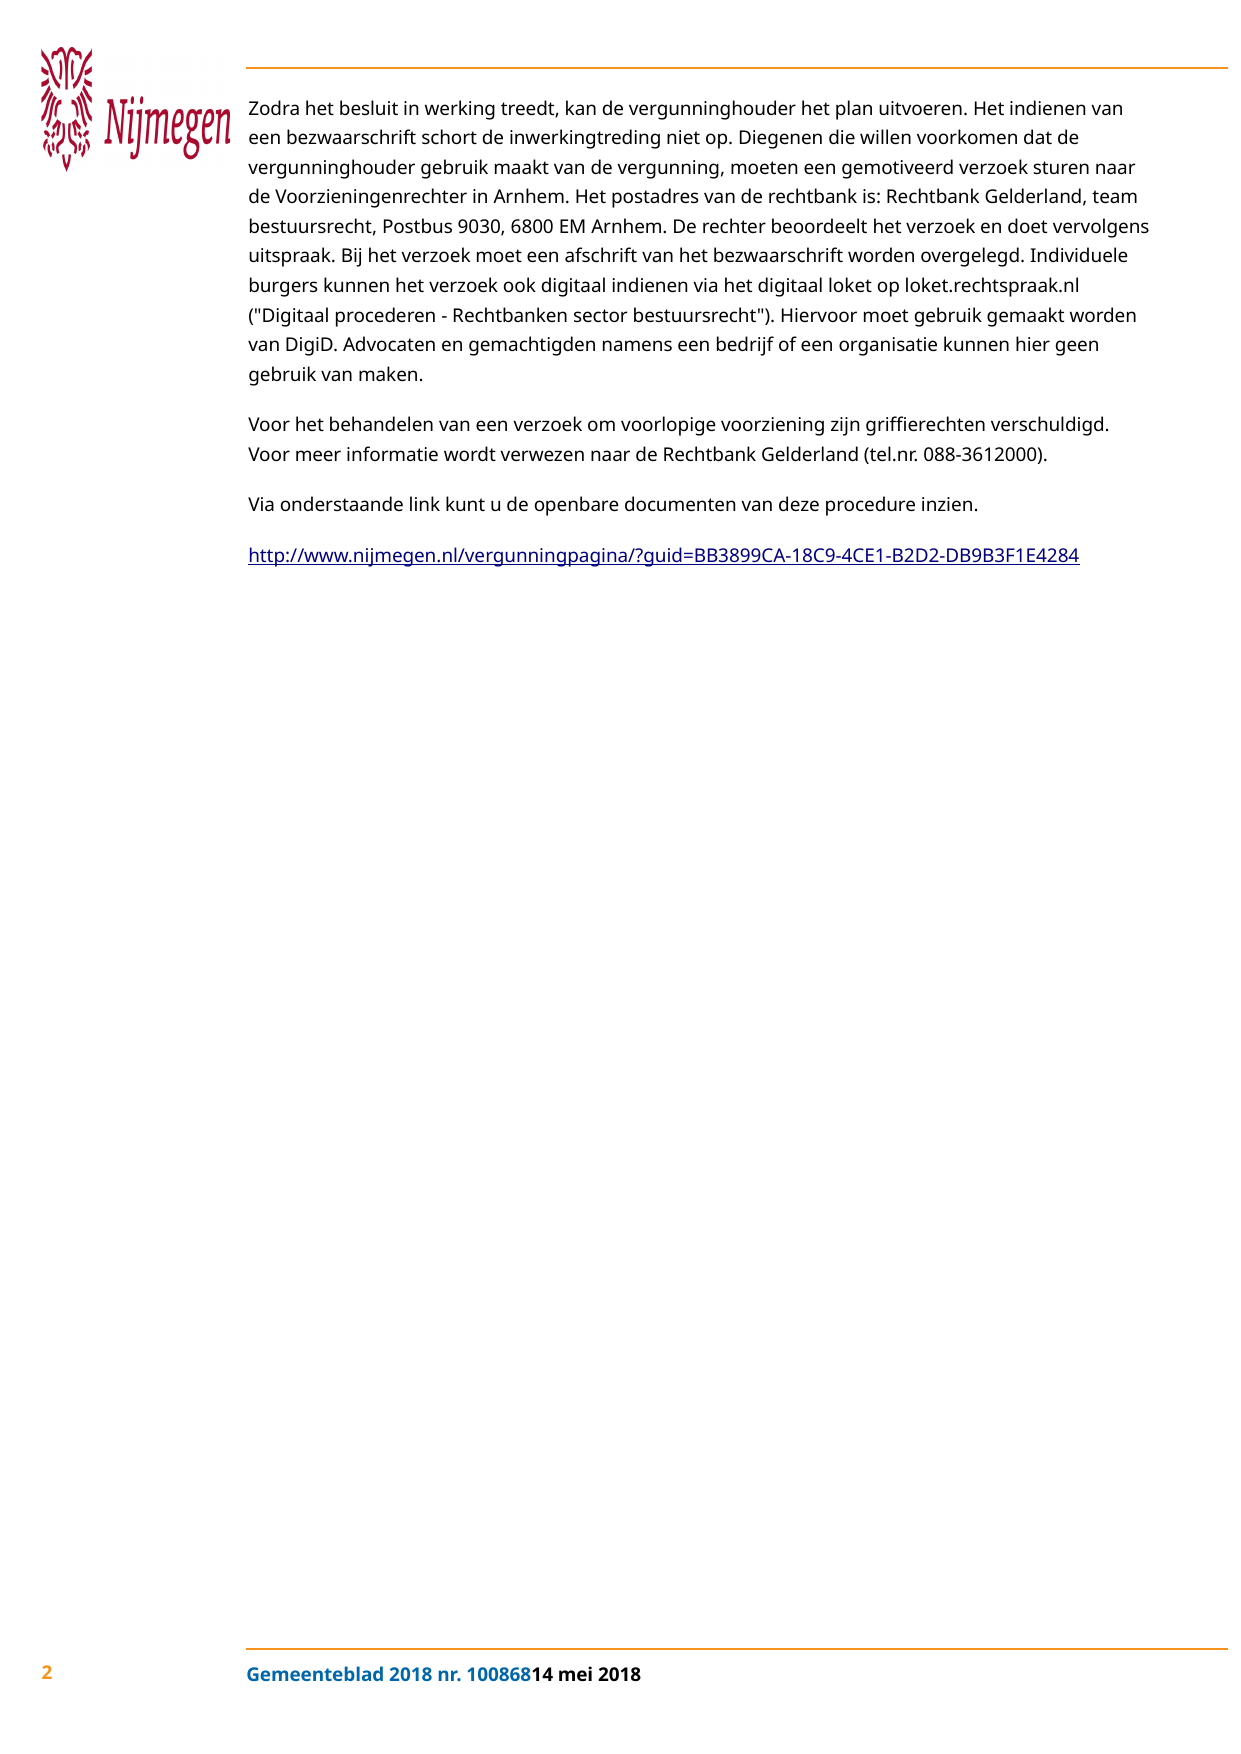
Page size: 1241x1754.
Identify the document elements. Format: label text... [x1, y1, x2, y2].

text Zodra het besluit in werking treedt, kan de vergunninghouder het plan uitvoeren. Het indienen van een bezwaarschrift schort de inwerkingtreding niet op. Diegenen die willen voorkomen dat de vergunninghouder gebruik maakt van de vergunning, moeten een gemotiveerd verzoek sturen naar de Voorzieningenrechter in Arnhem. Het postadres van de rechtbank is: Rechtbank Gelderland, team bestuursrecht, Postbus 9030, 6800 EM Arnhem. De rechter beoordeelt het verzoek en doet vervolgens uitspraak. Bij het verzoek moet een afschrift van het bezwaarschrift worden overgelegd. Individuele burgers kunnen het verzoek ook digitaal indienen via het digitaal loket op loket.rechtspraak.nl ("Digitaal procederen - Rechtbanken sector bestuursrecht"). Hiervoor moet gebruik gemaakt worden van DigiD. Advocaten en gemachtigden namens een bedrijf of een organisatie kunnen hier geen gebruik van maken. [248, 95, 1152, 387]
text Via onderstaande link kunt u de openbare documenten van deze procedure inzien. [248, 491, 1152, 517]
text http://www.nijmegen.nl/vergunningpagina/?guid=BB3899CA-18C9-4CE1-B2D2-DB9B3F1E4284 [248, 542, 1152, 568]
picture [41, 47, 231, 172]
text Voor het behandelen van een verzoek om voorlopige voorziening zijn griffierechten verschuldigd. Voor meer informatie wordt verwezen naar de Rechtbank Gelderland (tel.nr. 088-3612000). [248, 411, 1152, 467]
